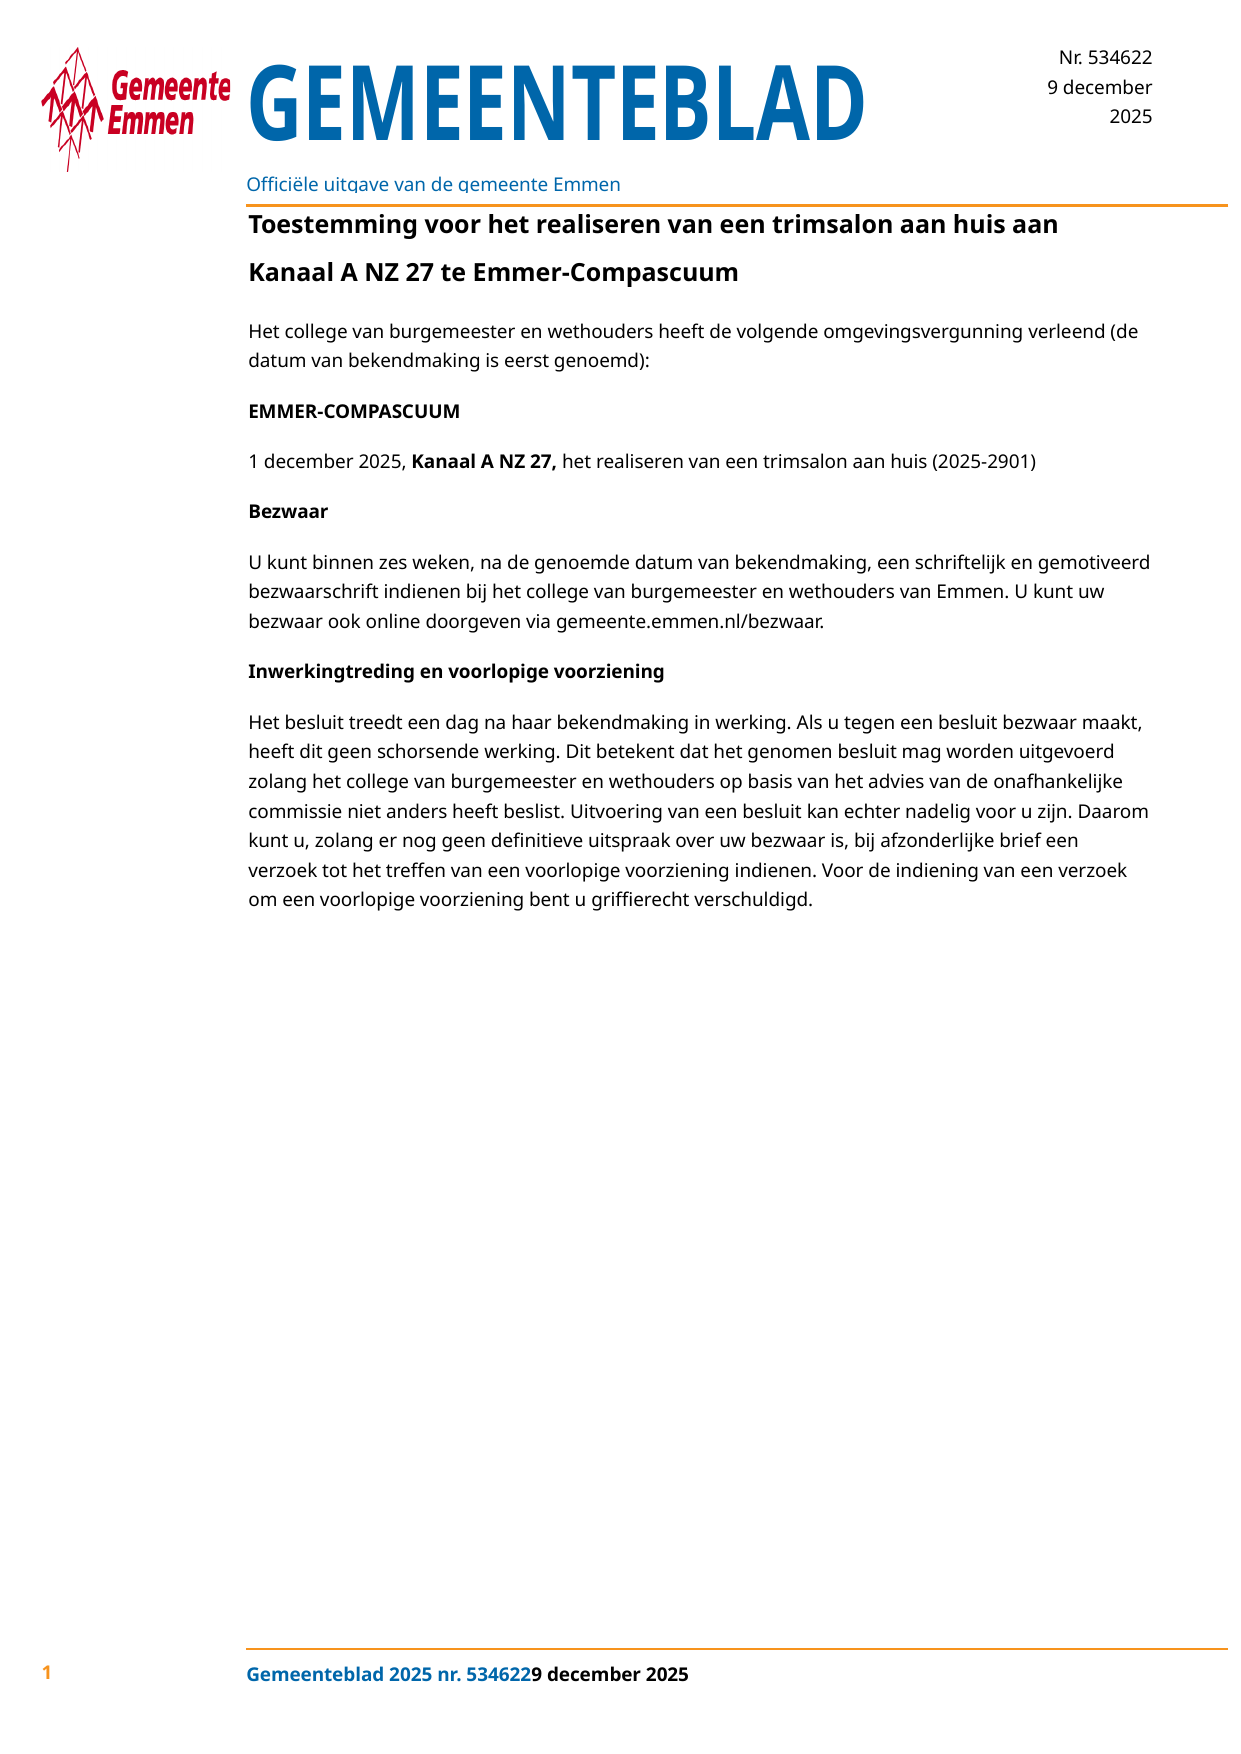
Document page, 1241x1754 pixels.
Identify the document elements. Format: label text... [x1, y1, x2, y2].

text Bezwaar [248, 499, 1152, 524]
text Inwerkingtreding en voorlopige voorziening [248, 659, 1152, 684]
text EMMER-COMPASCUUM [248, 398, 1152, 424]
text U kunt binnen zes weken, na de genoemde datum van bekendmaking, een schriftelijk en gemotiveerd bezwaarschrift indienen bij het college van burgemeester en wethouders van Emmen. U kunt uw bezwaar ook online doorgeven via gemeente.emmen.nl/bezwaar. [248, 549, 1152, 634]
text Toestemming voor het realiseren van een trimsalon aan huis aan Kanaal A NZ 27 te Emmer-Compascuum [248, 207, 1152, 288]
picture [41, 47, 231, 172]
text Het besluit treedt een dag na haar bekendmaking in werking. Als u tegen een besluit bezwaar maakt, heeft dit geen schorsende werking. Dit betekent dat het genomen besluit mag worden uitgevoerd zolang het college van burgemeester en wethouders op basis van het advies van de onafhankelijke commissie niet anders heeft beslist. Uitvoering van een besluit kan echter nadelig voor u zijn. Daarom kunt u, zolang er nog geen definitieve uitspraak over uw bezwaar is, bij afzonderlijke brief een verzoek tot het treffen van een voorlopige voorziening indienen. Voor de indiening van een verzoek om een voorlopige voorziening bent u griffierecht verschuldigd. [248, 709, 1152, 912]
text Het college van burgemeester en wethouders heeft de volgende omgevingsvergunning verleend (de datum van bekendmaking is eerst genoemd): [248, 318, 1152, 373]
text 1 december 2025, Kanaal A NZ 27, het realiseren van een trimsalon aan huis (2025-2901) [248, 448, 1152, 474]
